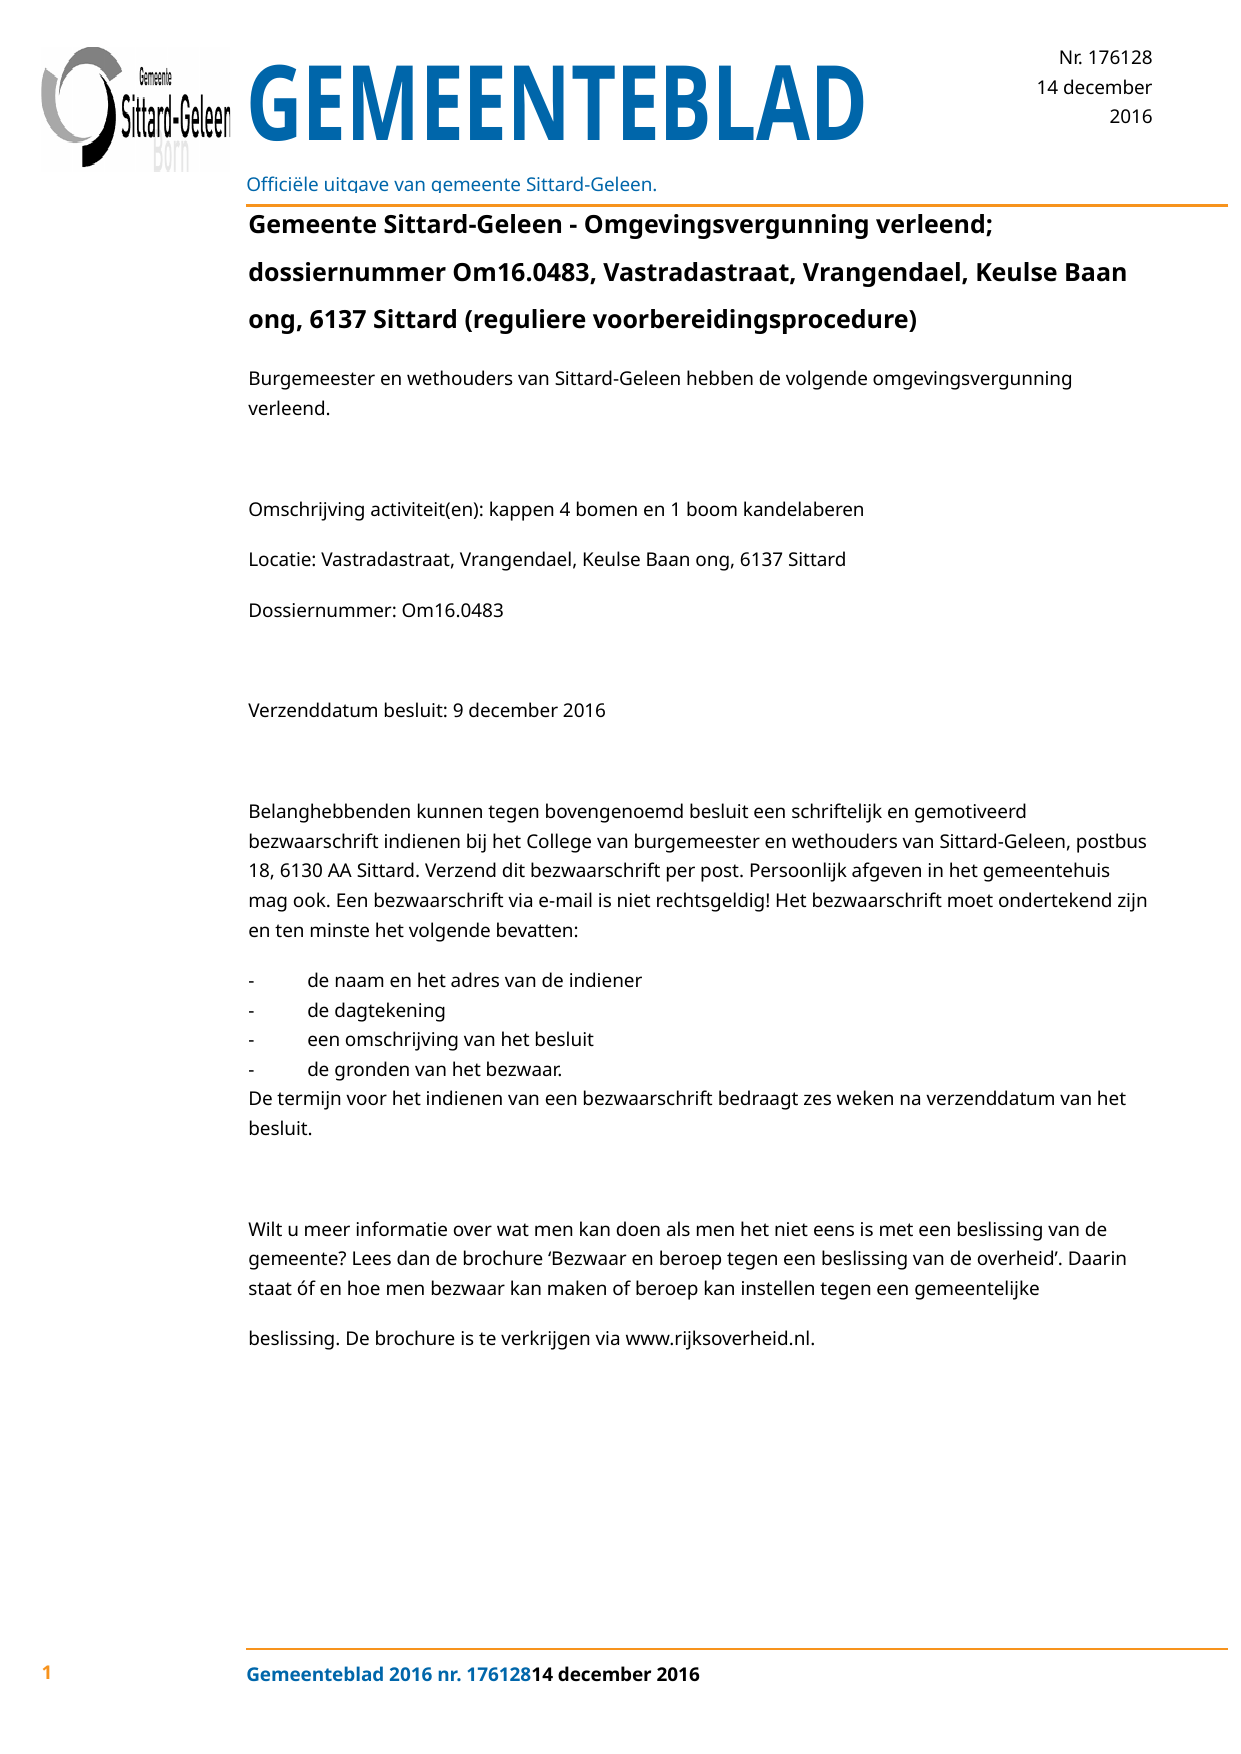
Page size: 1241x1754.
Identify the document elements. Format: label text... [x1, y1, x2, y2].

text Gemeente Sittard-Geleen - Omgevingsvergunning verleend; dossiernummer Om16.0483, Vastradastraat, Vrangendael, Keulse Baan ong, 6137 Sittard (reguliere voorbereidingsprocedure) [248, 207, 1152, 336]
list de gronden van het bezwaar. [248, 1056, 1152, 1082]
text Verzenddatum besluit: 9 december 2016 [248, 698, 1152, 723]
text Belanghebbenden kunnen tegen bovengenoemd besluit een schriftelijk en gemotiveerd bezwaarschrift indienen bij het College van burgemeester en wethouders van Sittard-Geleen, postbus 18, 6130 AA Sittard. Verzend dit bezwaarschrift per post. Persoonlijk afgeven in het gemeentehuis mag ook. Een bezwaarschrift via e-mail is niet rechtsgeldig! Het bezwaarschrift moet ondertekend zijn en ten minste het volgende bevatten: [248, 798, 1152, 942]
list de naam en het adres van de indiener [248, 967, 1152, 993]
picture [41, 47, 231, 172]
text Burgemeester en wethouders van Sittard-Geleen hebben de volgende omgevingsvergunning verleend. [248, 366, 1152, 421]
text beslissing. De brochure is te verkrijgen via www.rijksoverheid.nl. [248, 1326, 1152, 1351]
text Dossiernummer: Om16.0483 [248, 597, 1152, 622]
list de dagtekening [248, 997, 1152, 1022]
text De termijn voor het indienen van een bezwaarschrift bedraagt zes weken na verzenddatum van het besluit. [248, 1086, 1152, 1141]
text Omschrijving activiteit(en): kappen 4 bomen en 1 boom kandelaberen [248, 496, 1152, 522]
text Locatie: Vastradastraat, Vrangendael, Keulse Baan ong, 6137 Sittard [248, 546, 1152, 572]
list een omschrijving van het besluit [248, 1026, 1152, 1052]
text Wilt u meer informatie over wat men kan doen als men het niet eens is met een beslissing van de gemeente? Lees dan de brochure ‘Bezwaar en beroep tegen een beslissing van de overheid’. Daarin staat óf en hoe men bezwaar kan maken of beroep kan instellen tegen een gemeentelijke [248, 1216, 1152, 1301]
